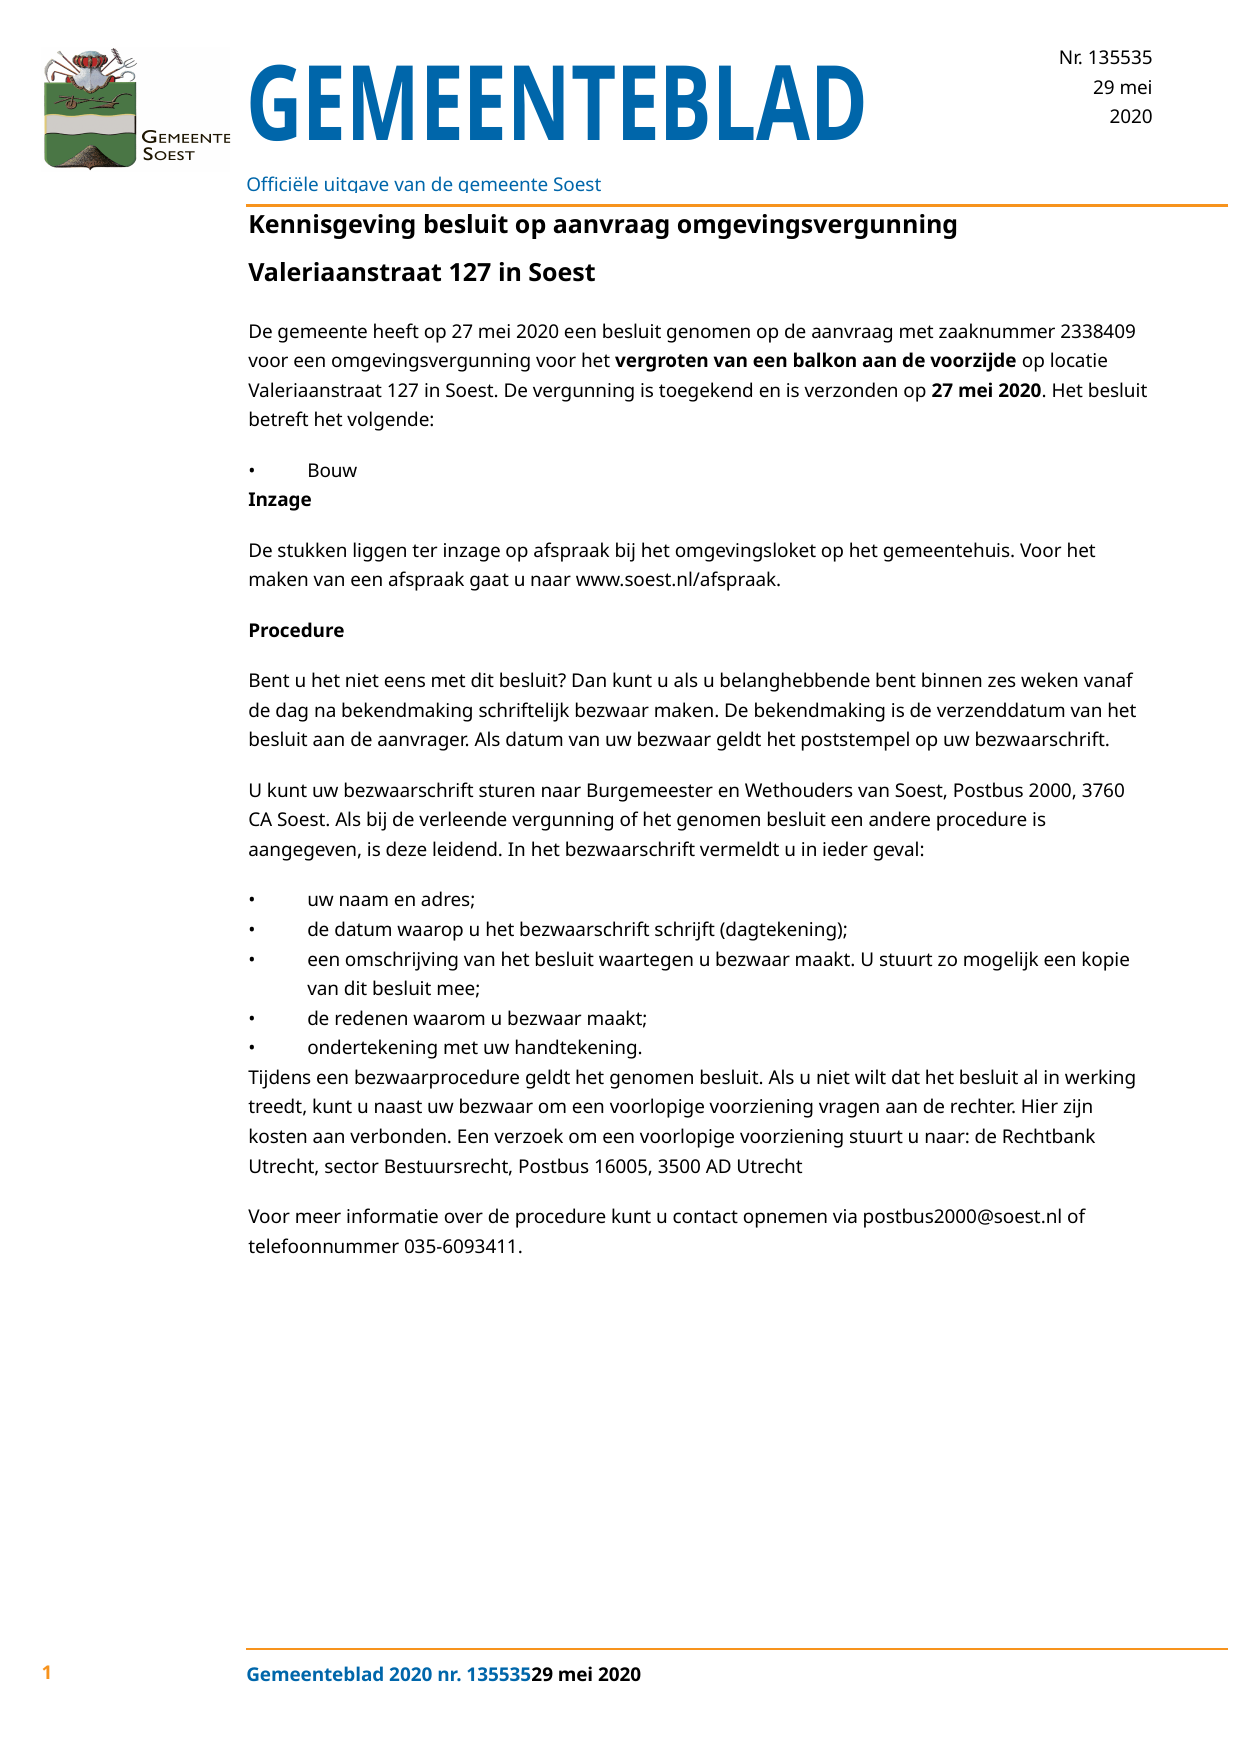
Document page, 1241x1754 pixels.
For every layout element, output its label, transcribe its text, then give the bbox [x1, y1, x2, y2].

text Voor meer informatie over de procedure kunt u contact opnemen via postbus2000@soest.nl of telefoonnummer 035-6093411. [248, 1203, 1152, 1259]
list ondertekening met uw handtekening. [248, 1034, 1152, 1060]
list een omschrijving van het besluit waartegen u bezwaar maakt. U stuurt zo mogelijk een kopie van dit besluit mee; [248, 946, 1152, 1001]
text Bent u het niet eens met dit besluit? Dan kunt u als u belanghebbende bent binnen zes weken vanaf de dag na bekendmaking schriftelijk bezwaar maken. De bekendmaking is de verzenddatum van het besluit aan de aanvrager. Als datum van uw bezwaar geldt het poststempel op uw bezwaarschrift. [248, 667, 1152, 752]
text U kunt uw bezwaarschrift sturen naar Burgemeester en Wethouders van Soest, Postbus 2000, 3760 CA Soest. Als bij de verleende vergunning of het genomen besluit een andere procedure is aangegeven, is deze leidend. In het bezwaarschrift vermeldt u in ieder geval: [248, 777, 1152, 862]
text De gemeente heeft op 27 mei 2020 een besluit genomen op de aanvraag met zaaknummer 2338409 voor een omgevingsvergunning voor het vergroten van een balkon aan de voorzijde op locatie Valeriaanstraat 127 in Soest. De vergunning is toegekend en is verzonden op 27 mei 2020. Het besluit betreft het volgende: [248, 318, 1152, 432]
text Inzage [248, 487, 1152, 512]
list Bouw [248, 457, 1152, 483]
picture [41, 47, 231, 172]
text Kennisgeving besluit op aanvraag omgevingsvergunning Valeriaanstraat 127 in Soest [248, 207, 1152, 288]
text Tijdens een bezwaarprocedure geldt het genomen besluit. Als u niet wilt dat het besluit al in werking treedt, kunt u naast uw bezwaar om een voorlopige voorziening vragen aan de rechter. Hier zijn kosten aan verbonden. Een verzoek om een voorlopige voorziening stuurt u naar: de Rechtbank Utrecht, sector Bestuursrecht, Postbus 16005, 3500 AD Utrecht [248, 1064, 1152, 1179]
list uw naam en adres; [248, 887, 1152, 912]
list de datum waarop u het bezwaarschrift schrijft (dagtekening); [248, 916, 1152, 942]
text Procedure [248, 617, 1152, 643]
list de redenen waarom u bezwaar maakt; [248, 1005, 1152, 1031]
text De stukken liggen ter inzage op afspraak bij het omgevingsloket op het gemeentehuis. Voor het maken van een afspraak gaat u naar www.soest.nl/afspraak. [248, 537, 1152, 592]
